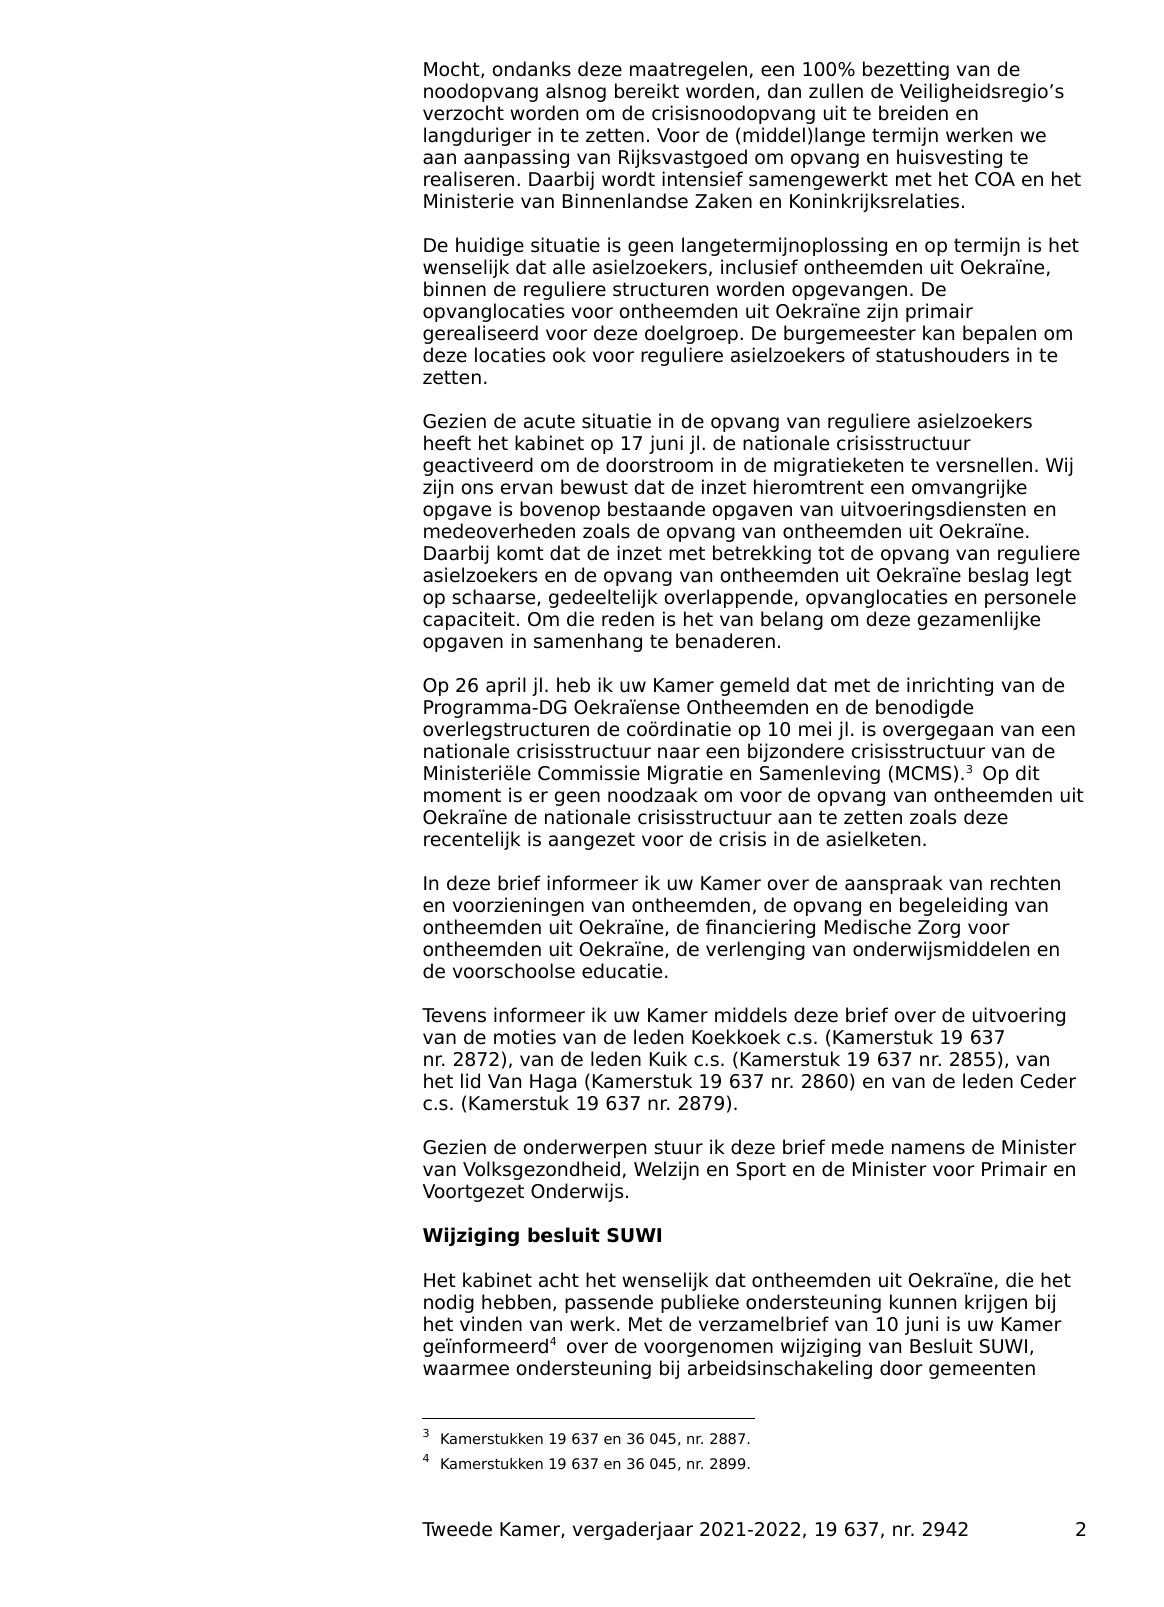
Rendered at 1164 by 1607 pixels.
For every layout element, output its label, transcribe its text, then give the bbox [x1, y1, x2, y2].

text Gezien de onderwerpen stuur ik deze brief mede namens de Minister van Volksgezondheid, Welzijn en Sport en de Minister voor Primair en Voortgezet Onderwijs. [422, 1137, 1087, 1203]
text De huidige situatie is geen langetermijnoplossing en op termijn is het wenselijk dat alle asielzoekers, inclusief ontheemden uit Oekraïne, binnen de reguliere structuren worden opgevangen. De opvanglocaties voor ontheemden uit Oekraïne zijn primair gerealiseerd voor deze doelgroep. De burgemeester kan bepalen om deze locaties ook voor reguliere asielzoekers of statushouders in te zetten. [422, 235, 1087, 389]
text Mocht, ondanks deze maatregelen, een 100% bezetting van de noodopvang alsnog bereikt worden, dan zullen de Veiligheidsregio’s verzocht worden om de crisisnoodopvang uit te breiden en langduriger in te zetten. Voor de (middel)lange termijn werken we aan aanpassing van Rijksvastgoed om opvang en huisvesting te realiseren. Daarbij wordt intensief samengewerkt met het COA en het Ministerie van Binnenlandse Zaken en Koninkrijksrelaties. [422, 59, 1087, 213]
text Kamerstukken 19 637 en 36 045, nr. 2899. [422, 1452, 1087, 1474]
text Gezien de acute situatie in de opvang van reguliere asielzoekers heeft het kabinet op 17 juni jl. de nationale crisisstructuur geactiveerd om de doorstroom in de migratieketen te versnellen. Wij zijn ons ervan bewust dat de inzet hieromtrent een omvangrijke opgave is bovenop bestaande opgaven van uitvoeringsdiensten en medeoverheden zoals de opvang van ontheemden uit Oekraïne. Daarbij komt dat de inzet met betrekking tot de opvang van reguliere asielzoekers en de opvang van ontheemden uit Oekraïne beslag legt op schaarse, gedeeltelijk overlappende, opvanglocaties en personele capaciteit. Om die reden is het van belang om deze gezamenlijke opgaven in samenhang te benaderen. [422, 411, 1087, 653]
subtitle Wijziging besluit SUWI [422, 1225, 1087, 1247]
text Kamerstukken 19 637 en 36 045, nr. 2887. [422, 1427, 1087, 1449]
text Het kabinet acht het wenselijk dat ontheemden uit Oekraïne, die het nodig hebben, passende publieke ondersteuning kunnen krijgen bij het vinden van werk. Met de verzamelbrief van 10 juni is uw Kamer geïnformeerd over de voorgenomen wijziging van Besluit SUWI, waarmee ondersteuning bij arbeidsinschakeling door gemeenten [422, 1269, 1087, 1379]
text Op 26 april jl. heb ik uw Kamer gemeld dat met de inrichting van de Programma-DG Oekraïense Ontheemden en de benodigde overlegstructuren de coördinatie op 10 mei jl. is overgegaan van een nationale crisisstructuur naar een bijzondere crisisstructuur van de Ministeriële Commissie Migratie en Samenleving (MCMS). Op dit moment is er geen noodzaak om voor de opvang van ontheemden uit Oekraïne de nationale crisisstructuur aan te zetten zoals deze recentelijk is aangezet voor de crisis in de asielketen. [422, 675, 1087, 851]
text Tevens informeer ik uw Kamer middels deze brief over de uitvoering van de moties van de leden Koekkoek c.s. (Kamerstuk 19 637 nr. 2872), van de leden Kuik c.s. (Kamerstuk 19 637 nr. 2855), van het lid Van Haga (Kamerstuk 19 637 nr. 2860) en van de leden Ceder c.s. (Kamerstuk 19 637 nr. 2879). [422, 1005, 1087, 1115]
text In deze brief informeer ik uw Kamer over de aanspraak van rechten en voorzieningen van ontheemden, de opvang en begeleiding van ontheemden uit Oekraïne, de financiering Medische Zorg voor ontheemden uit Oekraïne, de verlenging van onderwijsmiddelen en de voorschoolse educatie. [422, 873, 1087, 983]
